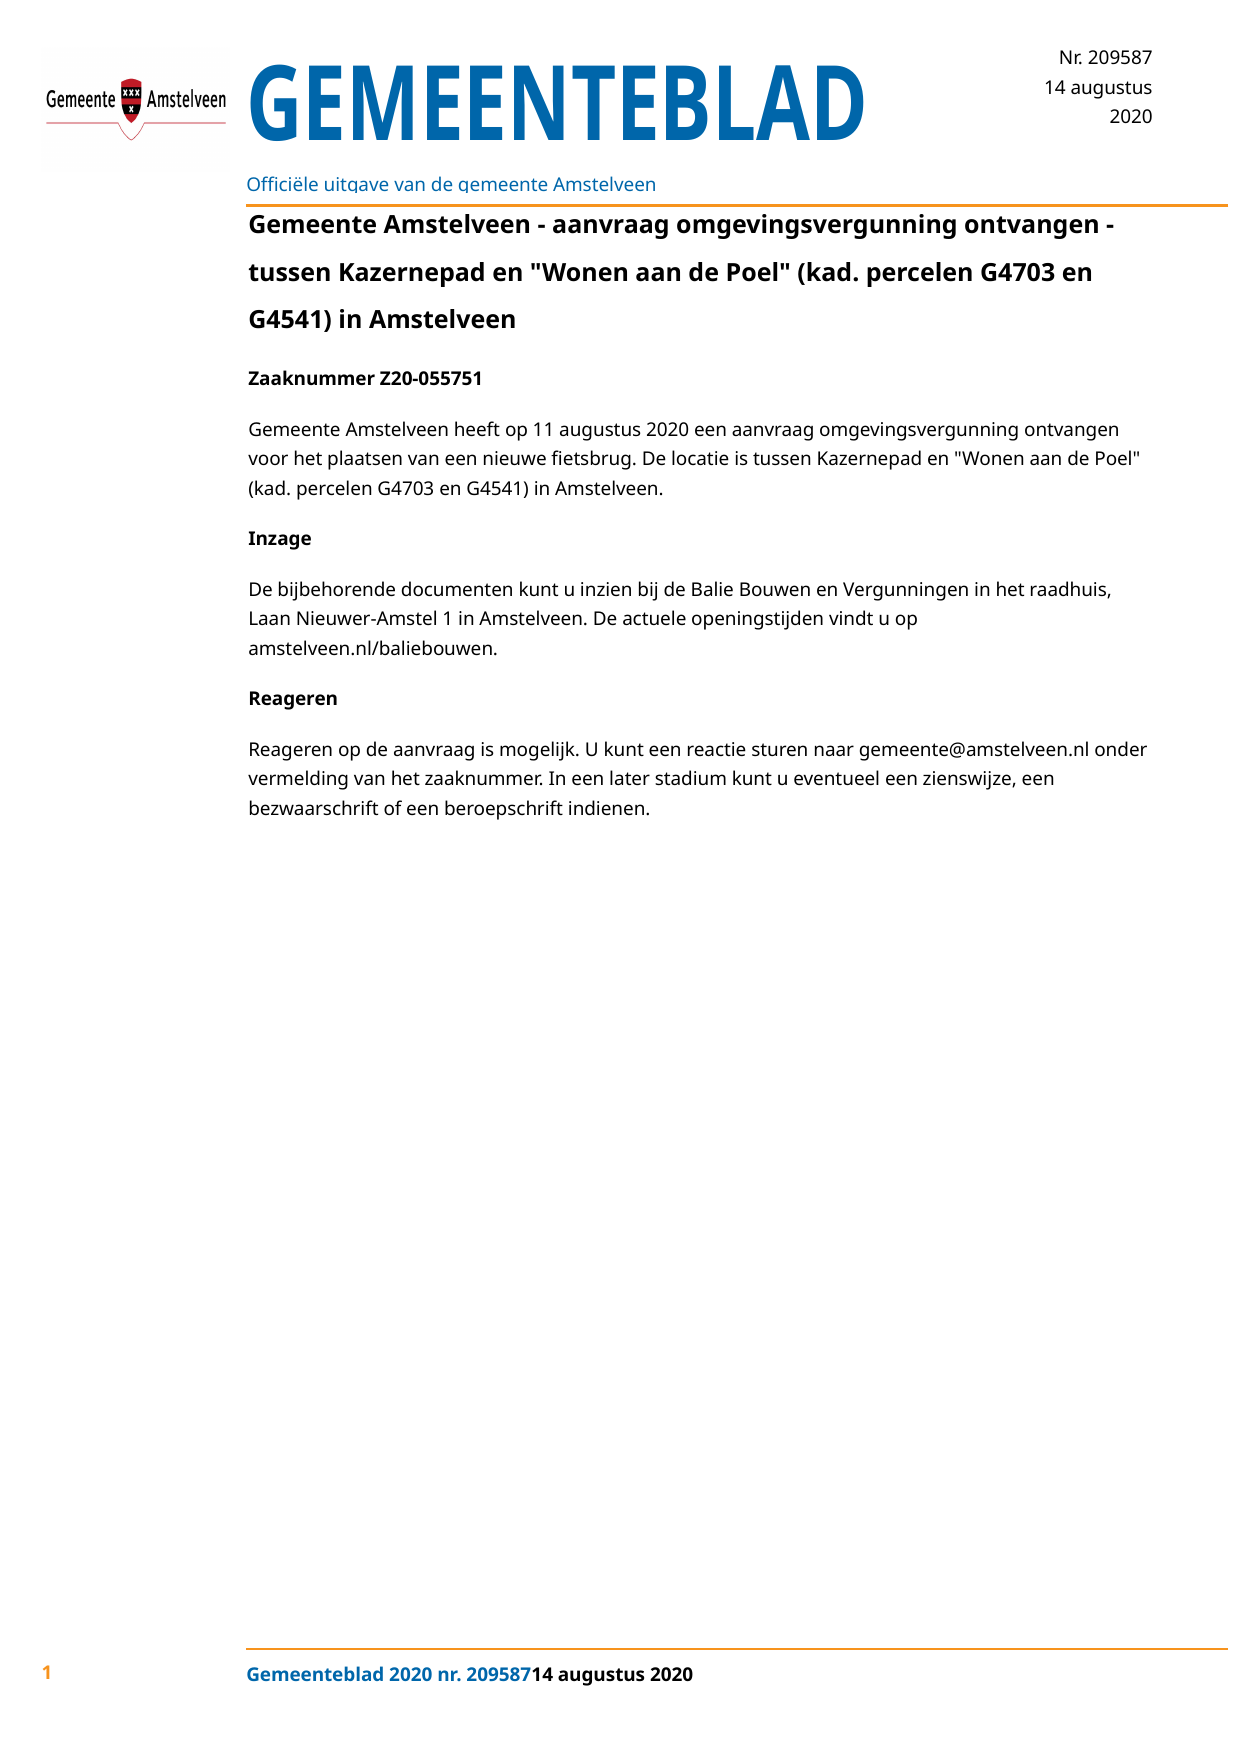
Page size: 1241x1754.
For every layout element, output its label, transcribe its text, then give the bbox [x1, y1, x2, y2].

text De bijbehorende documenten kunt u inzien bij de Balie Bouwen en Vergunningen in het raadhuis, Laan Nieuwer-Amstel 1 in Amstelveen. De actuele openingstijden vindt u op amstelveen.nl/baliebouwen. [248, 576, 1152, 661]
text Zaaknummer Z20-055751 [248, 366, 1152, 391]
text Reageren [248, 686, 1152, 711]
text Gemeente Amstelveen - aanvraag omgevingsvergunning ontvangen - tussen Kazernepad en "Wonen aan de Poel" (kad. percelen G4703 en G4541) in Amstelveen [248, 207, 1152, 336]
text Gemeente Amstelveen heeft op 11 augustus 2020 een aanvraag omgevingsvergunning ontvangen voor het plaatsen van een nieuwe fietsbrug. De locatie is tussen Kazernepad en "Wonen aan de Poel" (kad. percelen G4703 en G4541) in Amstelveen. [248, 416, 1152, 501]
text Reageren op de aanvraag is mogelijk. U kunt een reactie sturen naar gemeente@amstelveen.nl onder vermelding van het zaaknummer. In een later stadium kunt u eventueel een zienswijze, een bezwaarschrift of een beroepschrift indienen. [248, 736, 1152, 821]
picture [41, 47, 231, 172]
text Inzage [248, 526, 1152, 551]
